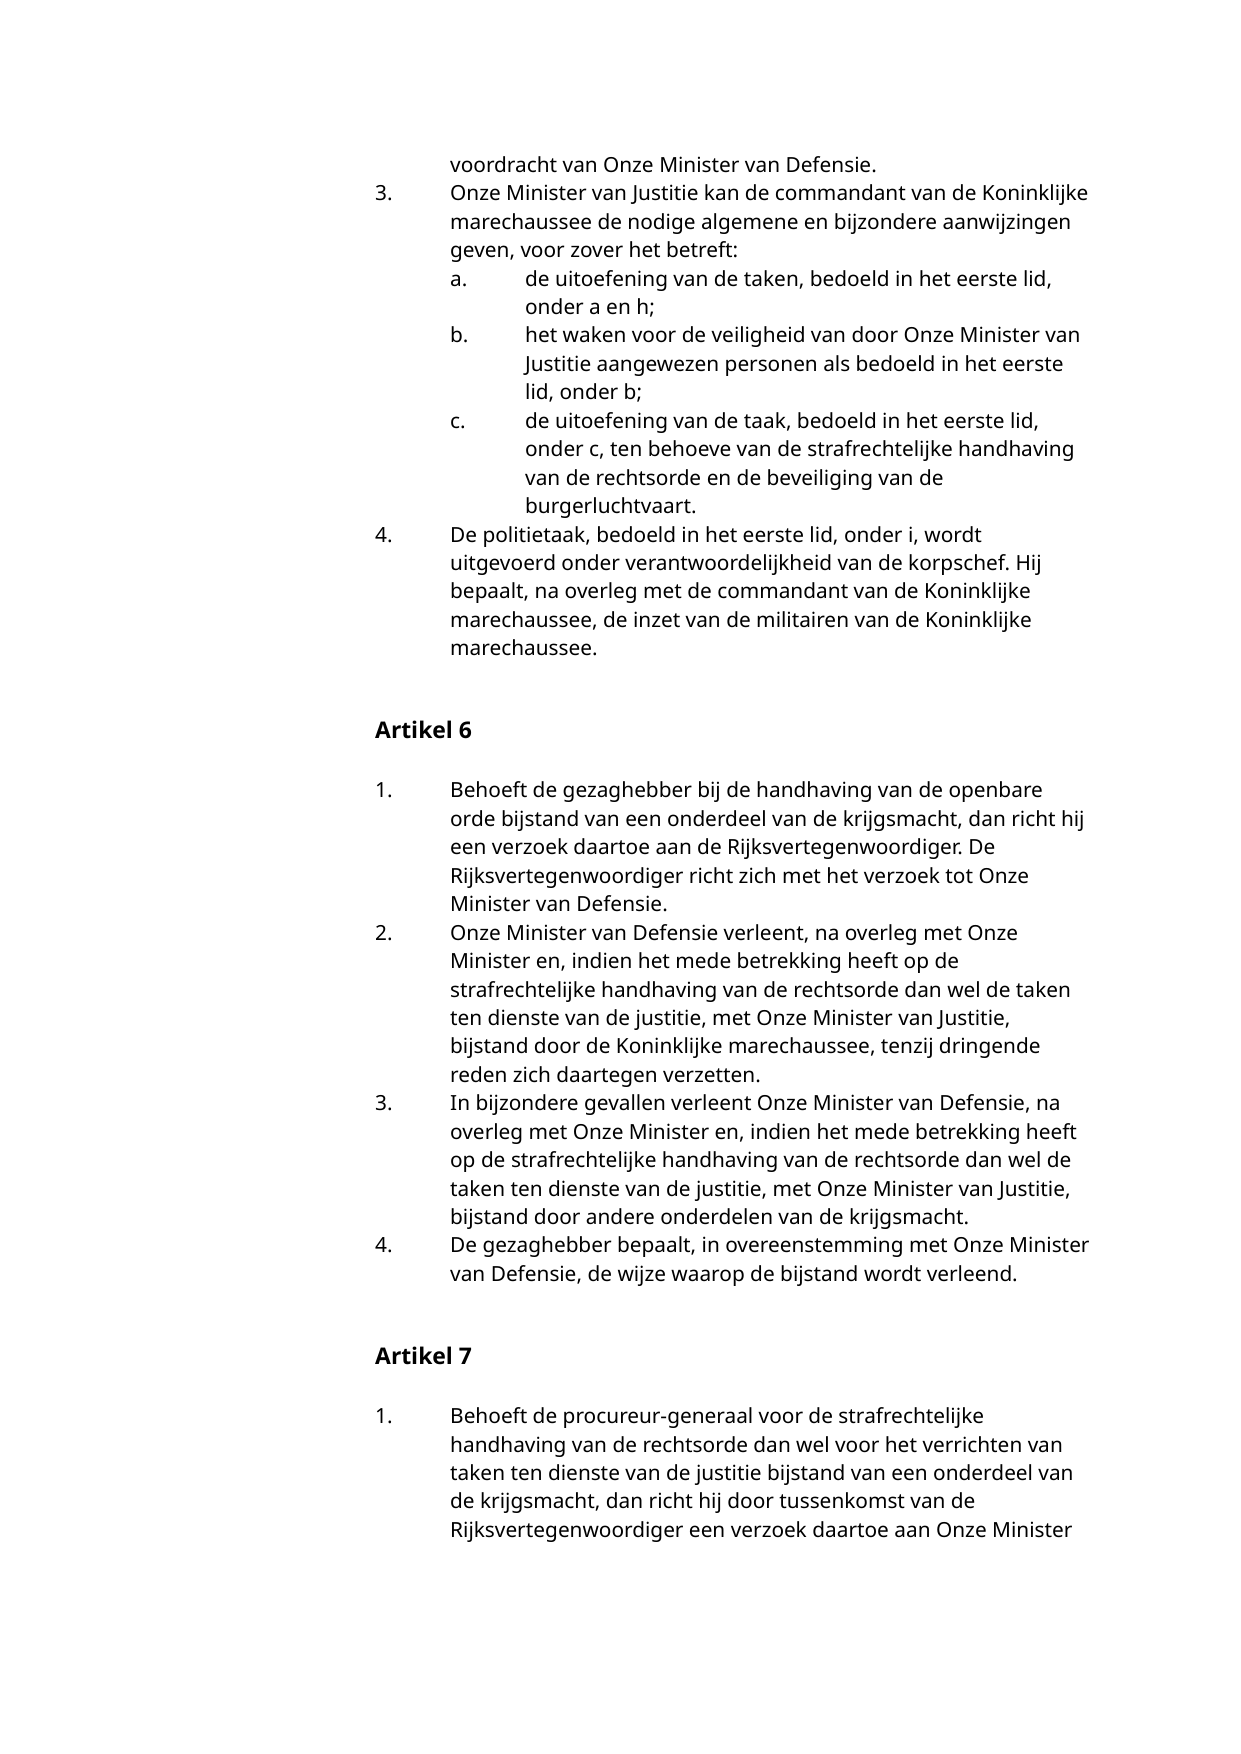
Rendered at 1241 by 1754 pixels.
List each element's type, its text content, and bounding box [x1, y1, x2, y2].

list De gezaghebber bepaalt, in overeenstemming met Onze Minister van Defensie, de wijze waarop de bijstand wordt verleend. [375, 1231, 1090, 1287]
subtitle Artikel 6 [375, 714, 1090, 746]
list De politietaak, bedoeld in het eerste lid, onder i, wordt uitgevoerd onder verantwoordelijkheid van de korpschef. Hij bepaalt, na overleg met de commandant van de Koninklijke marechaussee, de inzet van de militairen van de Koninklijke marechaussee. [375, 520, 1090, 662]
list Onze Minister van Defensie verleent, na overleg met Onze Minister en, indien het mede betrekking heeft op de strafrechtelijke handhaving van de rechtsorde dan wel de taken ten dienste van de justitie, met Onze Minister van Justitie, bijstand door de Koninklijke marechaussee, tenzij dringende reden zich daartegen verzetten. [375, 918, 1090, 1088]
list het waken voor de veiligheid van door Onze Minister van Justitie aangewezen personen als bedoeld in het eerste lid, onder b; [450, 321, 1090, 406]
list Behoeft de procureur-generaal voor de strafrechtelijke handhaving van de rechtsorde dan wel voor het verrichten van taken ten dienste van de justitie bijstand van een onderdeel van de krijgsmacht, dan richt hij door tussenkomst van de Rijksvertegenwoordiger een verzoek daartoe aan Onze Minister [375, 1401, 1090, 1543]
list de uitoefening van de taken, bedoeld in het eerste lid, onder a en h; [450, 264, 1090, 321]
subtitle Artikel 7 [375, 1340, 1090, 1371]
list Onze Minister van Justitie kan de commandant van de Koninklijke marechaussee de nodige algemene en bijzondere aanwijzingen geven, voor zover het betreft: [375, 178, 1090, 264]
list In bijzondere gevallen verleent Onze Minister van Defensie, na overleg met Onze Minister en, indien het mede betrekking heeft op de strafrechtelijke handhaving van de rechtsorde dan wel de taken ten dienste van de justitie, met Onze Minister van Justitie, bijstand door andere onderdelen van de krijgsmacht. [375, 1088, 1090, 1231]
list Behoeft de gezaghebber bij de handhaving van de openbare orde bijstand van een onderdeel van de krijgsmacht, dan richt hij een verzoek daartoe aan de Rijksvertegenwoordiger. De Rijksvertegenwoordiger richt zich met het verzoek tot Onze Minister van Defensie. [375, 776, 1090, 918]
list voordracht van Onze Minister van Defensie. [375, 150, 1090, 178]
list de uitoefening van de taak, bedoeld in het eerste lid, onder c, ten behoeve van de strafrechtelijke handhaving van de rechtsorde en de beveiliging van de burgerluchtvaart. [450, 406, 1090, 520]
